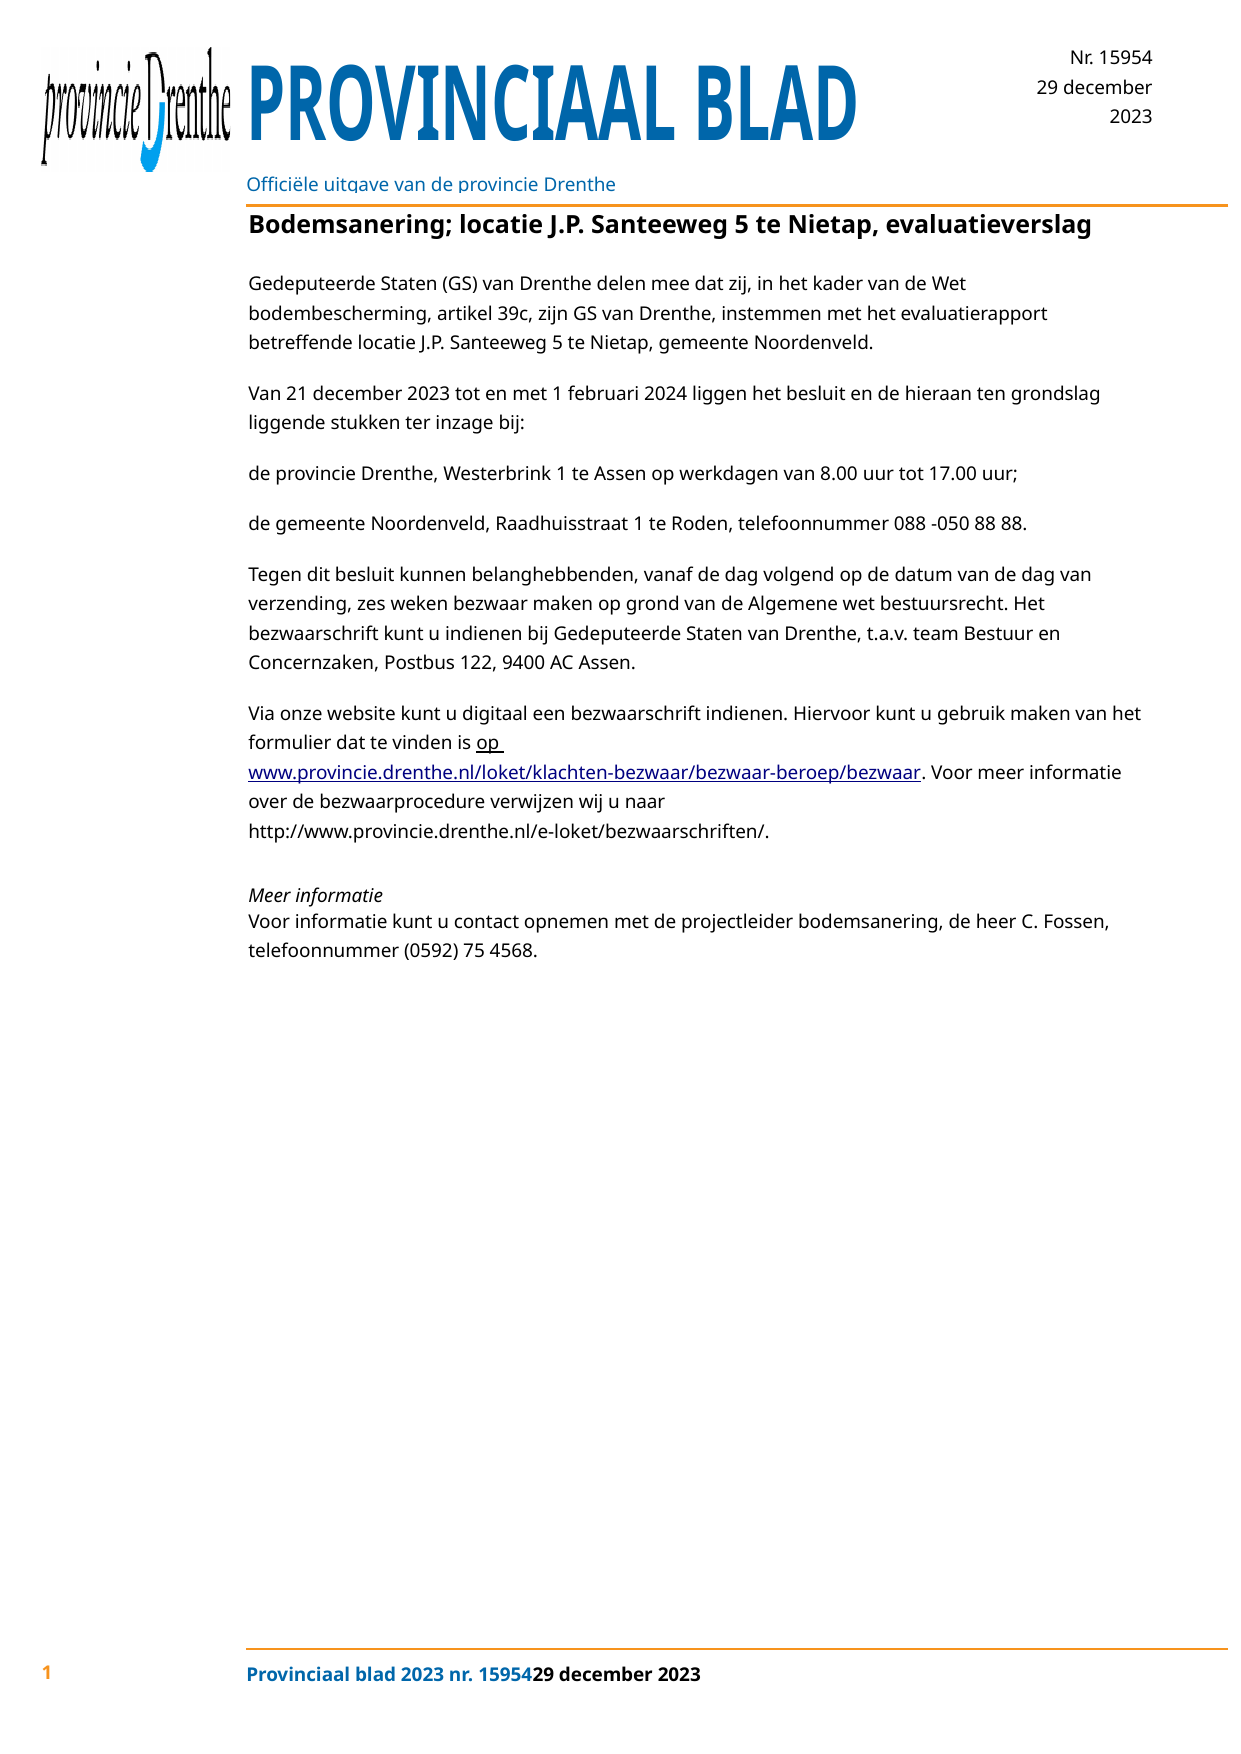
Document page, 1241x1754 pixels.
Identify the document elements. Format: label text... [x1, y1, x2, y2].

text de gemeente Noordenveld, Raadhuisstraat 1 te Roden, telefoonnummer 088 -050 88 88. [248, 510, 1152, 536]
picture [41, 47, 231, 172]
text Meer informatie [248, 882, 1152, 908]
text Van 21 december 2023 tot en met 1 februari 2024 liggen het besluit en de hieraan ten grondslag liggende stukken ter inzage bij: [248, 380, 1152, 435]
text Bodemsanering; locatie J.P. Santeeweg 5 te Nietap, evaluatieverslag [248, 207, 1152, 241]
text de provincie Drenthe, Westerbrink 1 te Assen op werkdagen van 8.00 uur tot 17.00 uur; [248, 460, 1152, 486]
text Via onze website kunt u digitaal een bezwaarschrift indienen. Hiervoor kunt u gebruik maken van het formulier dat te vinden is op www.provincie.drenthe.nl/loket/klachten-bezwaar/bezwaar-beroep/bezwaar. Voor meer informatie over de bezwaarprocedure verwijzen wij u naar http://www.provincie.drenthe.nl/e-loket/bezwaarschriften/. [248, 700, 1152, 844]
text Voor informatie kunt u contact opnemen met de projectleider bodemsanering, de heer C. Fossen, telefoonnummer (0592) 75 4568. [248, 908, 1152, 963]
text Tegen dit besluit kunnen belanghebbenden, vanaf de dag volgend op de datum van de dag van verzending, zes weken bezwaar maken op grond van de Algemene wet bestuursrecht. Het bezwaarschrift kunt u indienen bij Gedeputeerde Staten van Drenthe, t.a.v. team Bestuur en Concernzaken, Postbus 122, 9400 AC Assen. [248, 561, 1152, 675]
text Gedeputeerde Staten (GS) van Drenthe delen mee dat zij, in het kader van de Wet bodembescherming, artikel 39c, zijn GS van Drenthe, instemmen met het evaluatierapport betreffende locatie J.P. Santeeweg 5 te Nietap, gemeente Noordenveld. [248, 270, 1152, 355]
